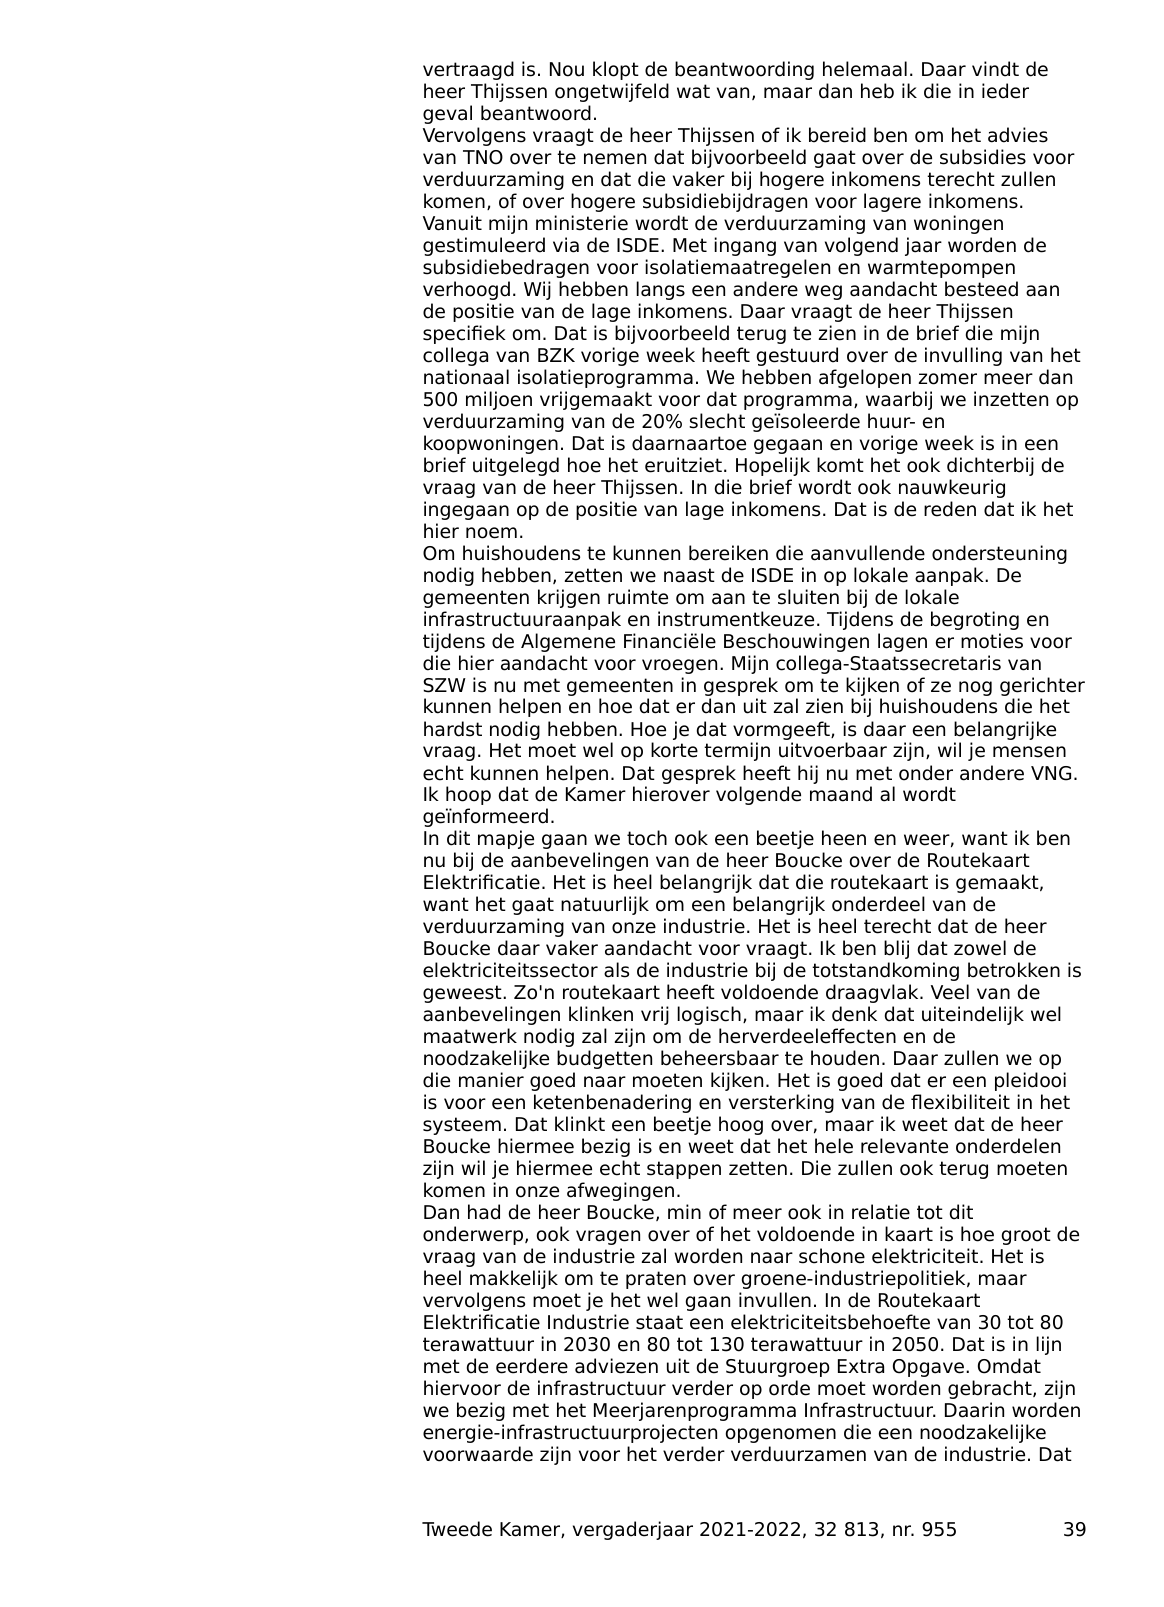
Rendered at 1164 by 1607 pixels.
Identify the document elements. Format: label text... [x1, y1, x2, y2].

text In dit mapje gaan we toch ook een beetje heen en weer, want ik ben nu bij de aanbevelingen van de heer Boucke over de Routekaart Elektrificatie. Het is heel belangrijk dat die routekaart is gemaakt, want het gaat natuurlijk om een belangrijk onderdeel van de verduurzaming van onze industrie. Het is heel terecht dat de heer Boucke daar vaker aandacht voor vraagt. Ik ben blij dat zowel de elektriciteitssector als de industrie bij de totstandkoming betrokken is geweest. Zo'n routekaart heeft voldoende draagvlak. Veel van de aanbevelingen klinken vrij logisch, maar ik denk dat uiteindelijk wel maatwerk nodig zal zijn om de herverdeeleffecten en de noodzakelijke budgetten beheersbaar te houden. Daar zullen we op die manier goed naar moeten kijken. Het is goed dat er een pleidooi is voor een ketenbenadering en versterking van de flexibiliteit in het systeem. Dat klinkt een beetje hoog over, maar ik weet dat de heer Boucke hiermee bezig is en weet dat het hele relevante onderdelen zijn wil je hiermee echt stappen zetten. Die zullen ook terug moeten komen in onze afwegingen. [422, 828, 1087, 1202]
text vertraagd is. Nou klopt de beantwoording helemaal. Daar vindt de heer Thijssen ongetwijfeld wat van, maar dan heb ik die in ieder geval beantwoord. [422, 59, 1087, 125]
text Om huishoudens te kunnen bereiken die aanvullende ondersteuning nodig hebben, zetten we naast de ISDE in op lokale aanpak. De gemeenten krijgen ruimte om aan te sluiten bij de lokale infrastructuuraanpak en instrumentkeuze. Tijdens de begroting en tijdens de Algemene Financiële Beschouwingen lagen er moties voor die hier aandacht voor vroegen. Mijn collega-Staatssecretaris van SZW is nu met gemeenten in gesprek om te kijken of ze nog gerichter kunnen helpen en hoe dat er dan uit zal zien bij huishoudens die het hardst nodig hebben. Hoe je dat vormgeeft, is daar een belangrijke vraag. Het moet wel op korte termijn uitvoerbaar zijn, wil je mensen echt kunnen helpen. Dat gesprek heeft hij nu met onder andere VNG. Ik hoop dat de Kamer hierover volgende maand al wordt geïnformeerd. [422, 543, 1087, 828]
text Vervolgens vraagt de heer Thijssen of ik bereid ben om het advies van TNO over te nemen dat bijvoorbeeld gaat over de subsidies voor verduurzaming en dat die vaker bij hogere inkomens terecht zullen komen, of over hogere subsidiebijdragen voor lagere inkomens. Vanuit mijn ministerie wordt de verduurzaming van woningen gestimuleerd via de ISDE. Met ingang van volgend jaar worden de subsidiebedragen voor isolatiemaatregelen en warmtepompen verhoogd. Wij hebben langs een andere weg aandacht besteed aan de positie van de lage inkomens. Daar vraagt de heer Thijssen specifiek om. Dat is bijvoorbeeld terug te zien in de brief die mijn collega van BZK vorige week heeft gestuurd over de invulling van het nationaal isolatieprogramma. We hebben afgelopen zomer meer dan 500 miljoen vrijgemaakt voor dat programma, waarbij we inzetten op verduurzaming van de 20% slecht geïsoleerde huur- en koopwoningen. Dat is daarnaartoe gegaan en vorige week is in een brief uitgelegd hoe het eruitziet. Hopelijk komt het ook dichterbij de vraag van de heer Thijssen. In die brief wordt ook nauwkeurig ingegaan op de positie van lage inkomens. Dat is de reden dat ik het hier noem. [422, 125, 1087, 543]
text Dan had de heer Boucke, min of meer ook in relatie tot dit onderwerp, ook vragen over of het voldoende in kaart is hoe groot de vraag van de industrie zal worden naar schone elektriciteit. Het is heel makkelijk om te praten over groene-industriepolitiek, maar vervolgens moet je het wel gaan invullen. In de Routekaart Elektrificatie Industrie staat een elektriciteitsbehoefte van 30 tot 80 terawattuur in 2030 en 80 tot 130 terawattuur in 2050. Dat is in lijn met de eerdere adviezen uit de Stuurgroep Extra Opgave. Omdat hiervoor de infrastructuur verder op orde moet worden gebracht, zijn we bezig met het Meerjarenprogramma Infrastructuur. Daarin worden energie-infrastructuurprojecten opgenomen die een noodzakelijke voorwaarde zijn voor het verder verduurzamen van de industrie. Dat [422, 1202, 1087, 1466]
